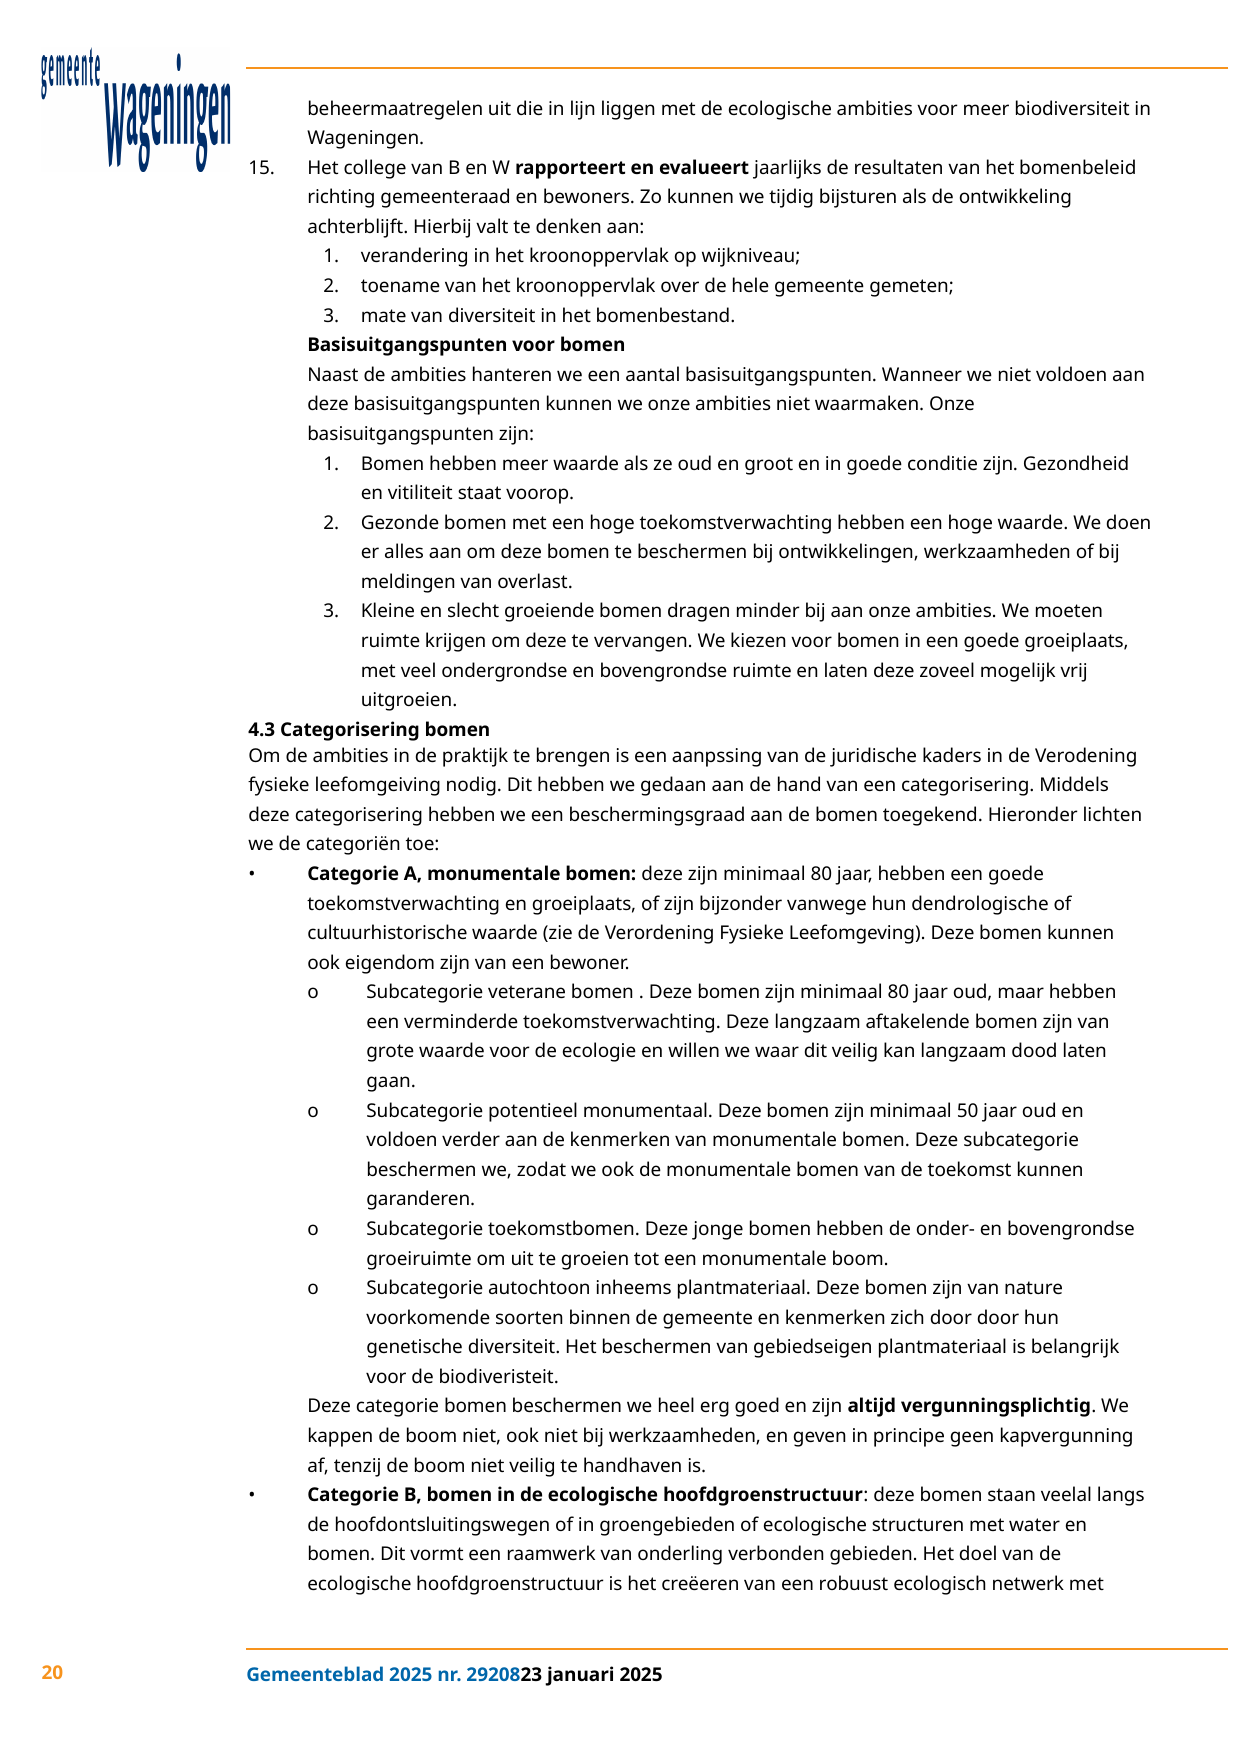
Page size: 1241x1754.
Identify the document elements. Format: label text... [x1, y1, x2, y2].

list Subcategorie potentieel monumentaal. Deze bomen zijn minimaal 50 jaar oud en voldoen verder aan de kenmerken van monumentale bomen. Deze subcategorie beschermen we, zodat we ook de monumentale bomen van de toekomst kunnen garanderen. [307, 1097, 1152, 1211]
list Deze categorie bomen beschermen we heel erg goed en zijn altijd vergunningsplichtig. We kappen de boom niet, ook niet bij werkzaamheden, en geven in principe geen kapvergunning af, tenzij de boom niet veilig te handhaven is. [248, 1393, 1152, 1477]
list Basisuitgangspunten voor bomen [248, 331, 1152, 357]
list Subcategorie toekomstbomen. Deze jonge bomen hebben de onder- en bovengrondse groeiruimte om uit te groeien tot een monumentale boom. [307, 1215, 1152, 1270]
list Categorie A, monumentale bomen: deze zijn minimaal 80 jaar, hebben een goede toekomstverwachting en groeiplaats, of zijn bijzonder vanwege hun dendrologische of cultuurhistorische waarde (zie de Verordening Fysieke Leefomgeving). Deze bomen kunnen ook eigendom zijn van een bewoner. [248, 860, 1152, 974]
picture [41, 47, 231, 172]
list mate van diversiteit in het bomenbestand. [323, 302, 1152, 328]
list Bomen hebben meer waarde als ze oud en groot en in goede conditie zijn. Gezondheid en vitiliteit staat voorop. [323, 450, 1152, 505]
list verandering in het kroonoppervlak op wijkniveau; [323, 243, 1152, 268]
list beheermaatregelen uit die in lijn liggen met de ecologische ambities voor meer biodiversiteit in Wageningen. [248, 95, 1152, 150]
list Naast de ambities hanteren we een aantal basisuitgangspunten. Wanneer we niet voldoen aan deze basisuitgangspunten kunnen we onze ambities niet waarmaken. Onze basisuitgangspunten zijn: [248, 361, 1152, 446]
list Gezonde bomen met een hoge toekomstverwachting hebben een hoge waarde. We doen er alles aan om deze bomen te beschermen bij ontwikkelingen, werkzaamheden of bij meldingen van overlast. [323, 509, 1152, 594]
list Subcategorie veterane bomen . Deze bomen zijn minimaal 80 jaar oud, maar hebben een verminderde toekomstverwachting. Deze langzaam aftakelende bomen zijn van grote waarde voor de ecologie en willen we waar dit veilig kan langzaam dood laten gaan. [307, 978, 1152, 1093]
list Kleine en slecht groeiende bomen dragen minder bij aan onze ambities. We moeten ruimte krijgen om deze te vervangen. We kiezen voor bomen in een goede groeiplaats, met veel ondergrondse en bovengrondse ruimte en laten deze zoveel mogelijk vrij uitgroeien. [323, 598, 1152, 712]
list toename van het kroonoppervlak over de hele gemeente gemeten; [323, 272, 1152, 298]
text Om de ambities in de praktijk te brengen is een aanpssing van de juridische kaders in de Verodening fysieke leefomgeiving nodig. Dit hebben we gedaan aan de hand van een categorisering. Middels deze categorisering hebben we een beschermingsgraad aan de bomen toegekend. Hieronder lichten we de categoriën toe: [248, 742, 1152, 856]
text 4.3 Categorisering bomen [248, 716, 1152, 742]
list Subcategorie autochtoon inheems plantmateriaal. Deze bomen zijn van nature voorkomende soorten binnen de gemeente en kenmerken zich door door hun genetische diversiteit. Het beschermen van gebiedseigen plantmateriaal is belangrijk voor de biodiveristeit. [307, 1274, 1152, 1389]
list Categorie B, bomen in de ecologische hoofdgroenstructuur: deze bomen staan veelal langs de hoofdontsluitingswegen of in groengebieden of ecologische structuren met water en bomen. Dit vormt een raamwerk van onderling verbonden gebieden. Het doel van de ecologische hoofdgroenstructuur is het creëeren van een robuust ecologisch netwerk met [248, 1481, 1152, 1596]
list Het college van B en W rapporteert en evalueert jaarlijks de resultaten van het bomenbeleid richting gemeenteraad en bewoners. Zo kunnen we tijdig bijsturen als de ontwikkeling achterblijft. Hierbij valt te denken aan: [248, 154, 1152, 239]
